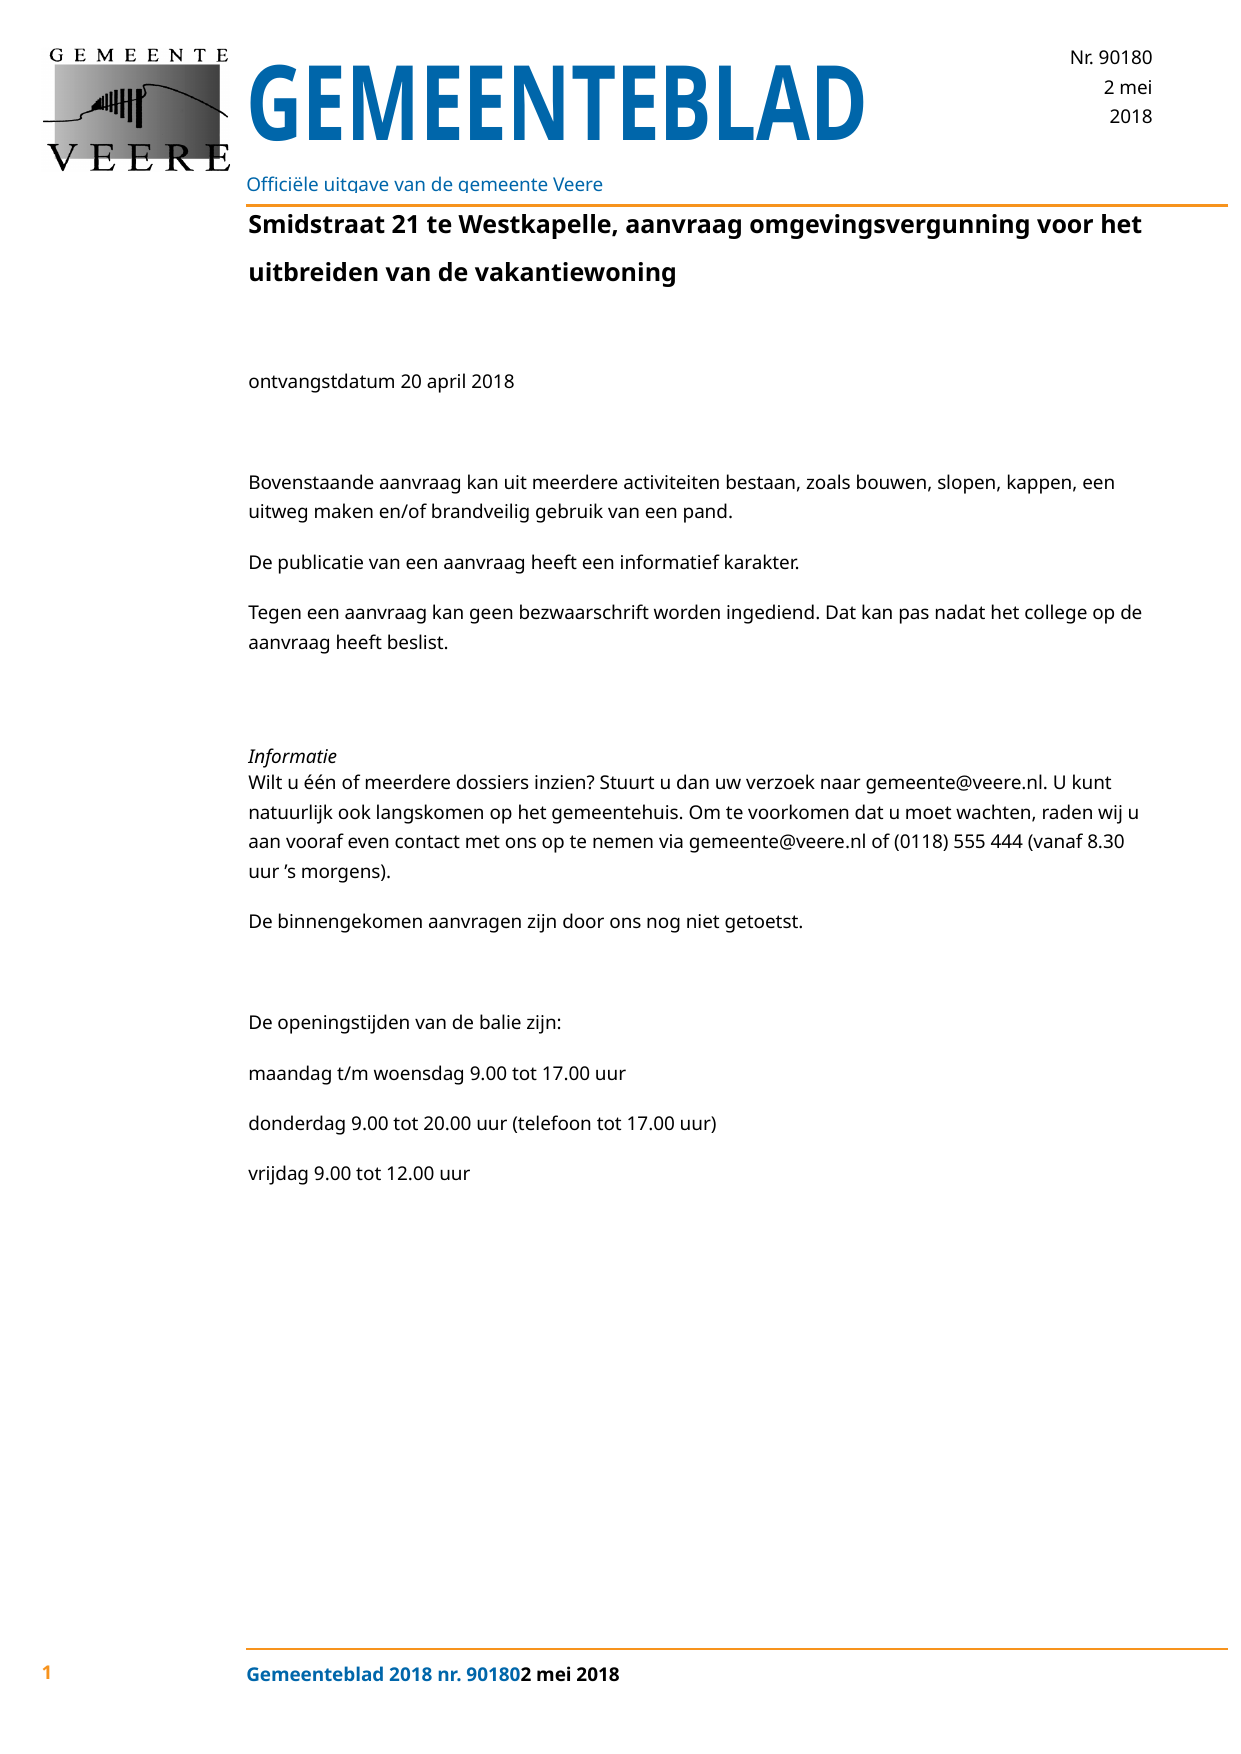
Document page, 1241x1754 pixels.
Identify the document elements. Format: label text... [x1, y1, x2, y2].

text ontvangstdatum 20 april 2018 [248, 368, 1152, 394]
text maandag t/m woensdag 9.00 tot 17.00 uur [248, 1060, 1152, 1085]
text Informatie [248, 743, 1152, 769]
text Wilt u één of meerdere dossiers inzien? Stuurt u dan uw verzoek naar gemeente@veere.nl. U kunt natuurlijk ook langskomen op het gemeentehuis. Om te voorkomen dat u moet wachten, raden wij u aan vooraf even contact met ons op te nemen via gemeente@veere.nl of (0118) 555 444 (vanaf 8.30 uur ’s morgens). [248, 769, 1152, 884]
text De publicatie van een aanvraag heeft een informatief karakter. [248, 549, 1152, 575]
text Bovenstaande aanvraag kan uit meerdere activiteiten bestaan, zoals bouwen, slopen, kappen, een uitweg maken en/of brandveilig gebruik van een pand. [248, 469, 1152, 524]
picture [41, 47, 231, 172]
text Tegen een aanvraag kan geen bezwaarschrift worden ingediend. Dat kan pas nadat het college op de aanvraag heeft beslist. [248, 599, 1152, 655]
text Smidstraat 21 te Westkapelle, aanvraag omgevingsvergunning voor het uitbreiden van de vakantiewoning [248, 207, 1152, 288]
text De binnengekomen aanvragen zijn door ons nog niet getoetst. [248, 908, 1152, 934]
text donderdag 9.00 tot 20.00 uur (telefoon tot 17.00 uur) [248, 1110, 1152, 1136]
text vrijdag 9.00 tot 12.00 uur [248, 1161, 1152, 1186]
text De openingstijden van de balie zijn: [248, 1009, 1152, 1035]
